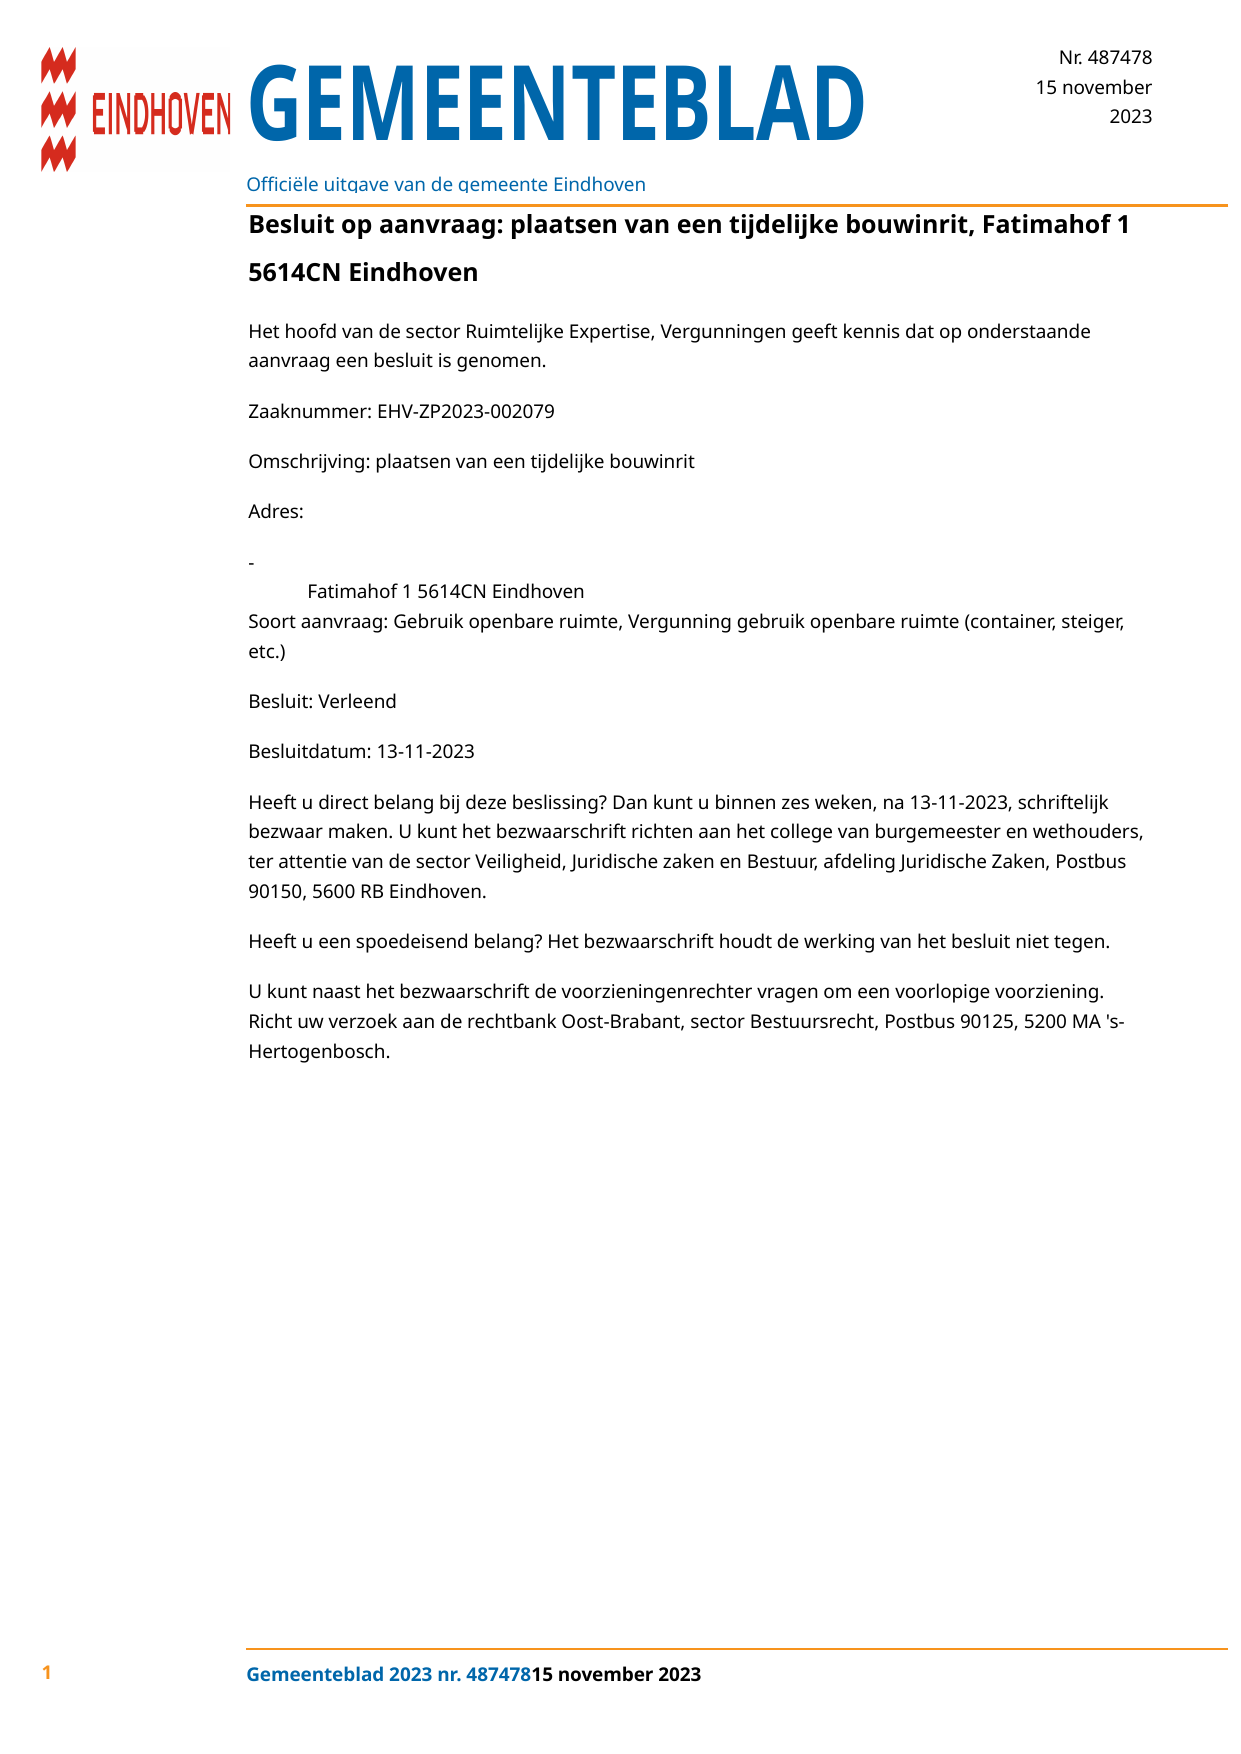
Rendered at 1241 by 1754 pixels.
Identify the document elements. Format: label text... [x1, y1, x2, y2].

text Besluit: Verleend [248, 688, 1152, 714]
text Adres: [248, 499, 1152, 524]
text Zaaknummer: EHV-ZP2023-002079 [248, 398, 1152, 424]
list Fatimahof 1 5614CN Eindhoven [248, 579, 1152, 604]
text U kunt naast het bezwaarschrift de voorzieningenrechter vragen om een voorlopige voorziening. Richt uw verzoek aan de rechtbank Oost-Brabant, sector Bestuursrecht, Postbus 90125, 5200 MA 's-Hertogenbosch. [248, 979, 1152, 1064]
text Besluit op aanvraag: plaatsen van een tijdelijke bouwinrit, Fatimahof 1 5614CN Eindhoven [248, 207, 1152, 288]
text Omschrijving: plaatsen van een tijdelijke bouwinrit [248, 448, 1152, 474]
text Soort aanvraag: Gebruik openbare ruimte, Vergunning gebruik openbare ruimte (container, steiger, etc.) [248, 608, 1152, 664]
text Heeft u direct belang bij deze beslissing? Dan kunt u binnen zes weken, na 13-11-2023, schriftelijk bezwaar maken. U kunt het bezwaarschrift richten aan het college van burgemeester en wethouders, ter attentie van de sector Veiligheid, Juridische zaken en Bestuur, afdeling Juridische Zaken, Postbus 90150, 5600 RB Eindhoven. [248, 789, 1152, 904]
picture [41, 47, 231, 172]
text Het hoofd van de sector Ruimtelijke Expertise, Vergunningen geeft kennis dat op onderstaande aanvraag een besluit is genomen. [248, 318, 1152, 373]
text Besluitdatum: 13-11-2023 [248, 739, 1152, 764]
text Heeft u een spoedeisend belang? Het bezwaarschrift houdt de werking van het besluit niet tegen. [248, 928, 1152, 954]
